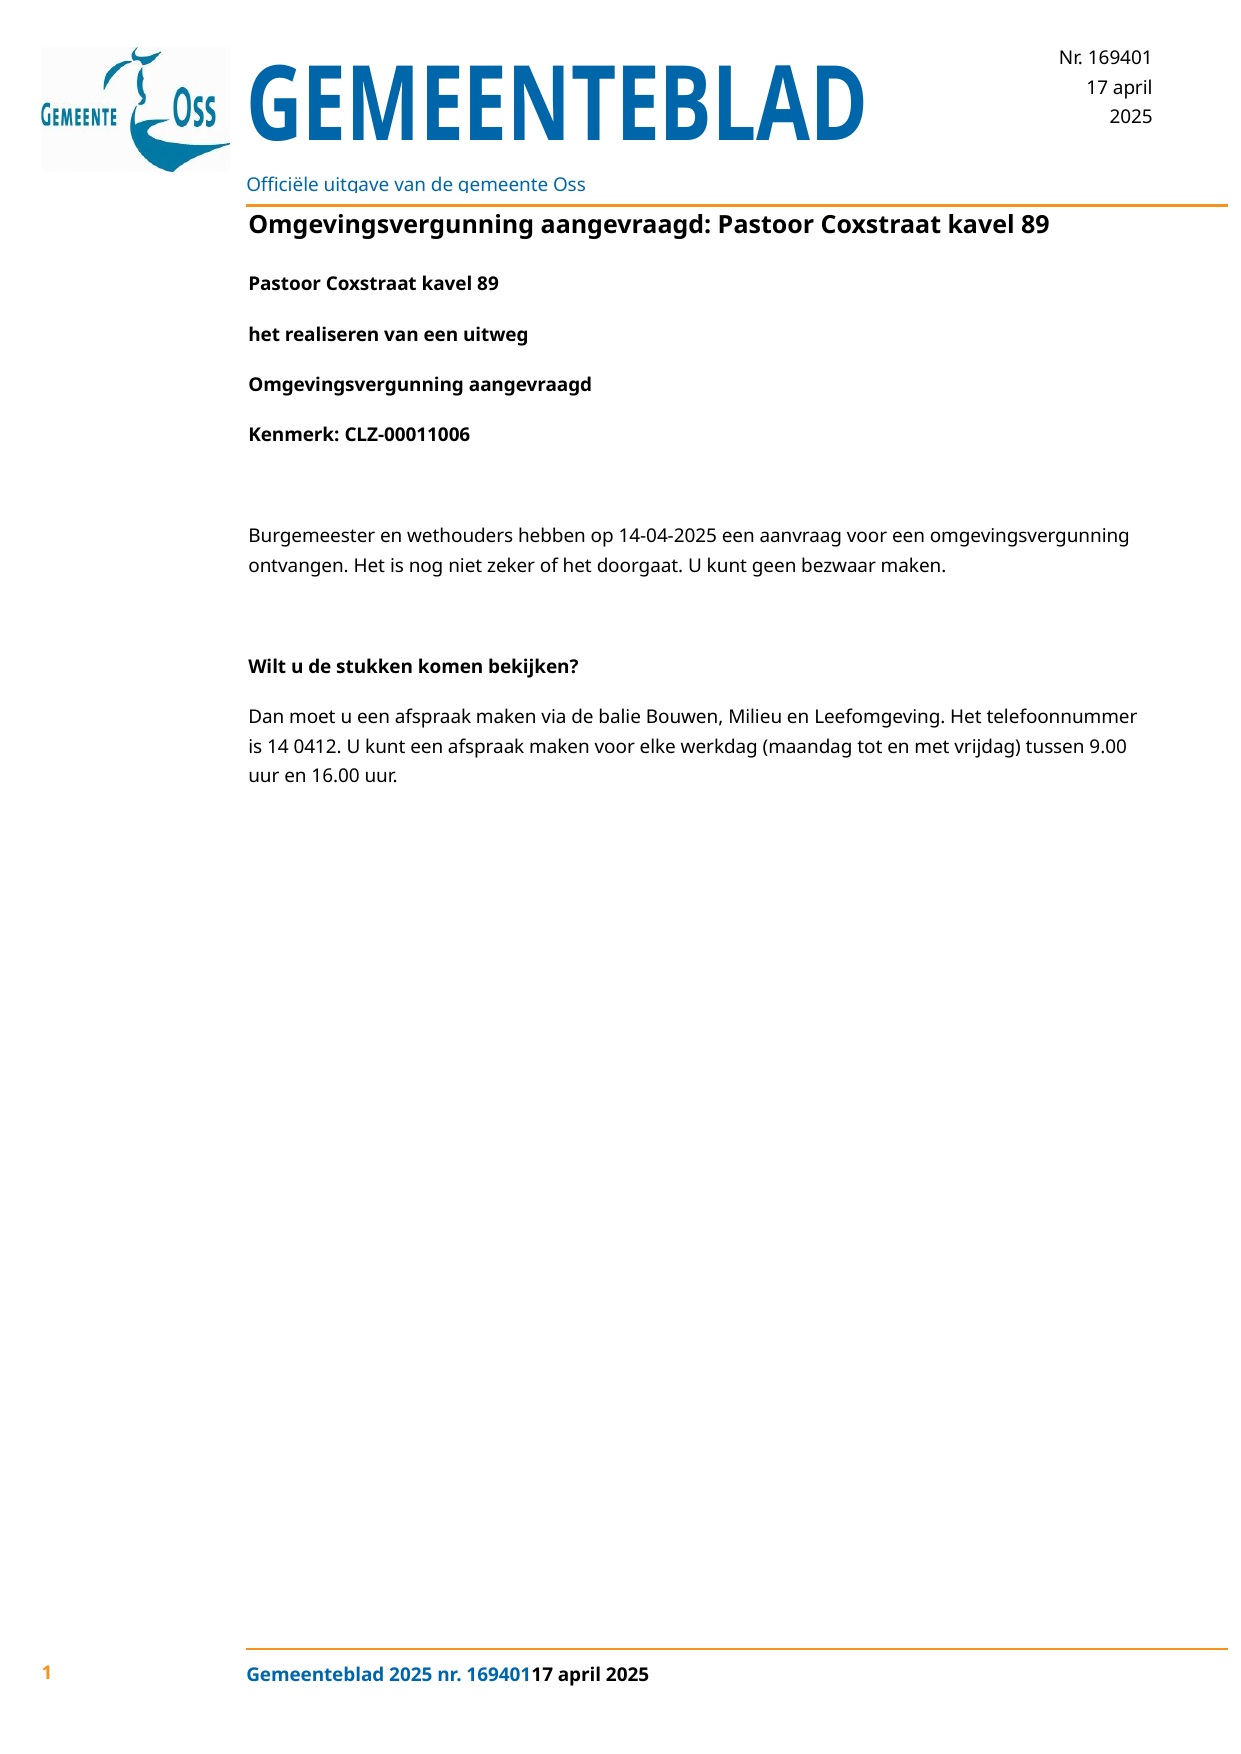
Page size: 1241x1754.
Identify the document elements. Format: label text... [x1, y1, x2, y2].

text Pastoor Coxstraat kavel 89 [248, 270, 1152, 296]
text Dan moet u een afspraak maken via de balie Bouwen, Milieu en Leefomgeving. Het telefoonnummer is 14 0412. U kunt een afspraak maken voor elke werkdag (maandag tot en met vrijdag) tussen 9.00 uur en 16.00 uur. [248, 703, 1152, 788]
text Kenmerk: CLZ-00011006 [248, 422, 1152, 447]
picture [41, 47, 231, 172]
text Omgevingsvergunning aangevraagd [248, 371, 1152, 397]
text Burgemeester en wethouders hebben op 14-04-2025 een aanvraag voor een omgevingsvergunning ontvangen. Het is nog niet zeker of het doorgaat. U kunt geen bezwaar maken. [248, 522, 1152, 578]
text het realiseren van een uitweg [248, 321, 1152, 346]
text Omgevingsvergunning aangevraagd: Pastoor Coxstraat kavel 89 [248, 207, 1152, 241]
text Wilt u de stukken komen bekijken? [248, 653, 1152, 678]
